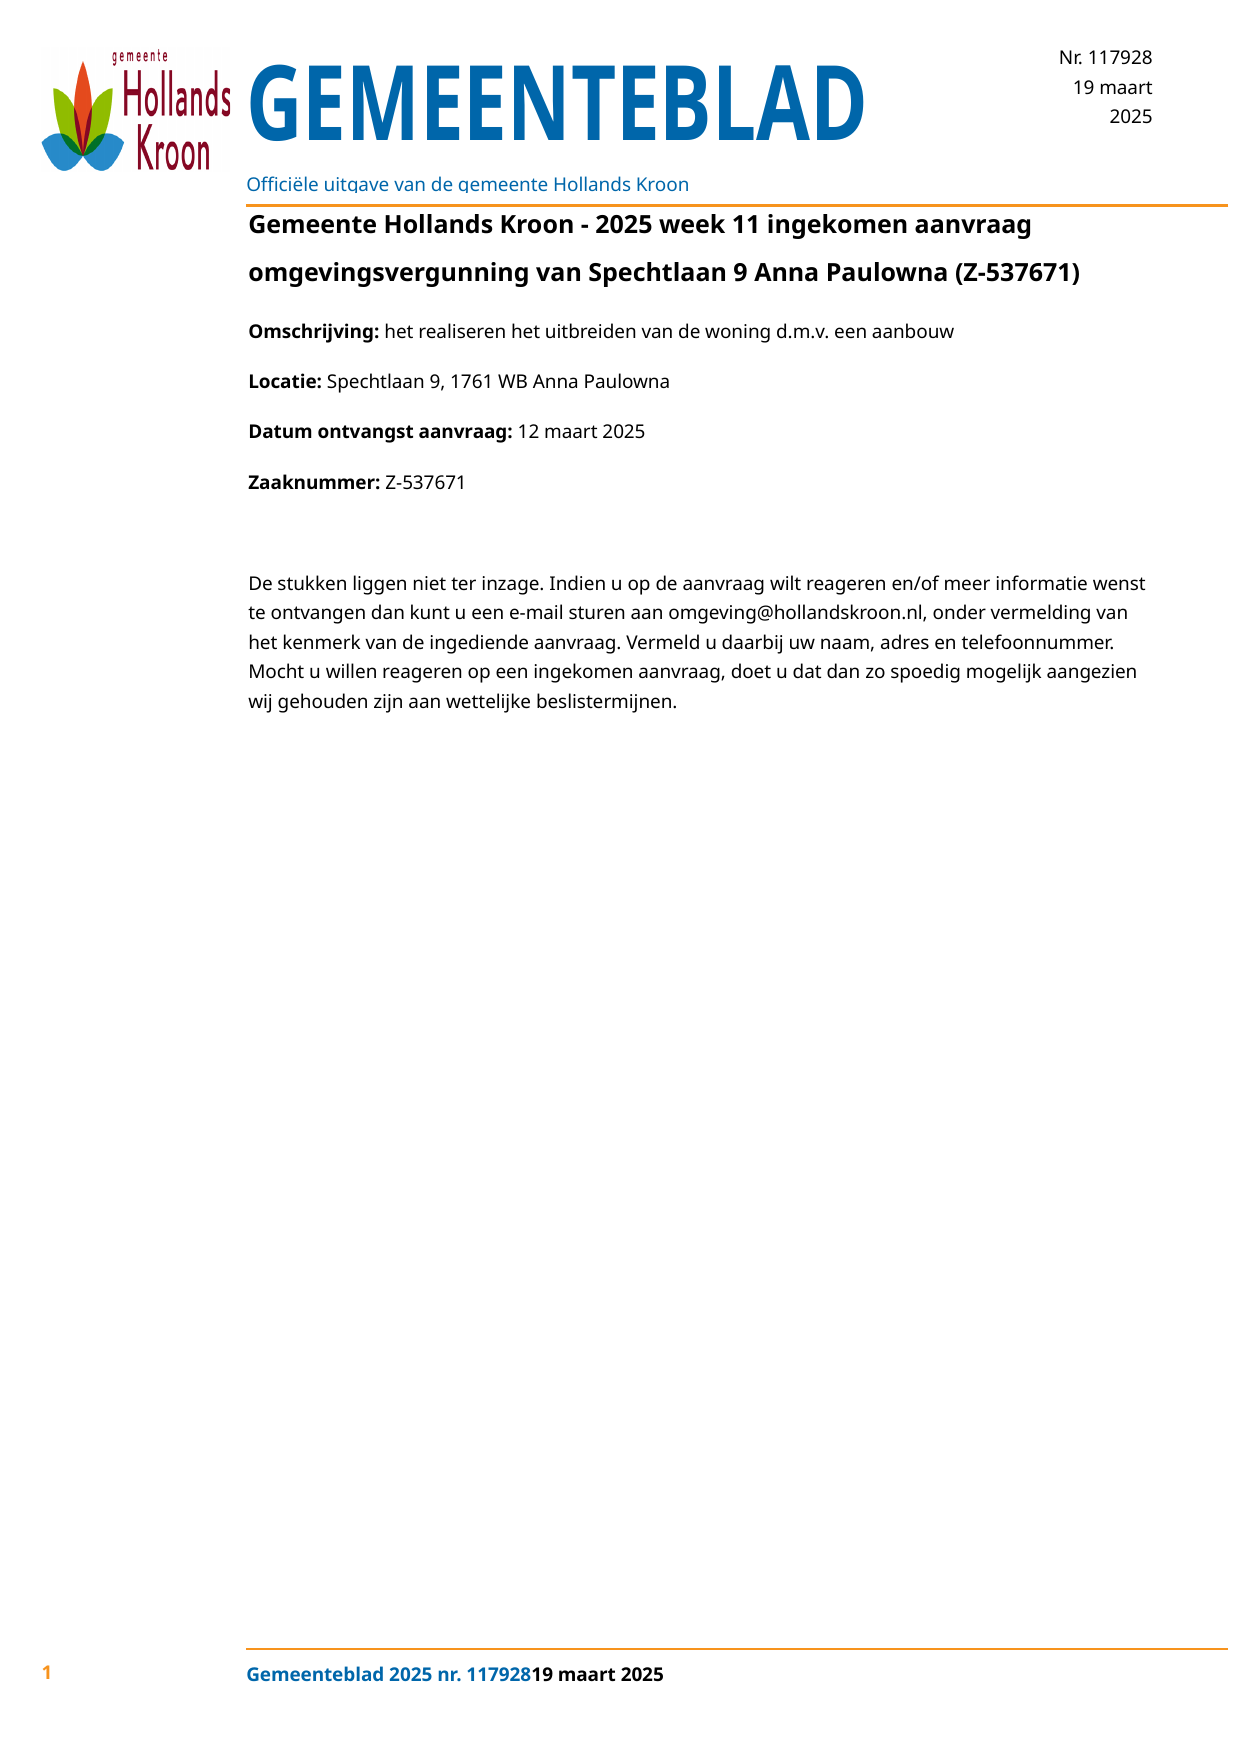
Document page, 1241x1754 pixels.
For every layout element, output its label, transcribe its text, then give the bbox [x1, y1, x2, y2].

text Datum ontvangst aanvraag: 12 maart 2025 [248, 419, 1152, 444]
text De stukken liggen niet ter inzage. Indien u op de aanvraag wilt reageren en/of meer informatie wenst te ontvangen dan kunt u een e-mail sturen aan omgeving@hollandskroon.nl, onder vermelding van het kenmerk van de ingediende aanvraag. Vermeld u daarbij uw naam, adres en telefoonnummer. Mocht u willen reageren op een ingekomen aanvraag, doet u dat dan zo spoedig mogelijk aangezien wij gehouden zijn aan wettelijke beslistermijnen. [248, 570, 1152, 714]
picture [41, 47, 231, 172]
text Locatie: Spechtlaan 9, 1761 WB Anna Paulowna [248, 368, 1152, 394]
text Zaaknummer: Z-537671 [248, 469, 1152, 495]
text Omschrijving: het realiseren het uitbreiden van de woning d.m.v. een aanbouw [248, 318, 1152, 344]
text Gemeente Hollands Kroon - 2025 week 11 ingekomen aanvraag omgevingsvergunning van Spechtlaan 9 Anna Paulowna (Z-537671) [248, 207, 1152, 288]
